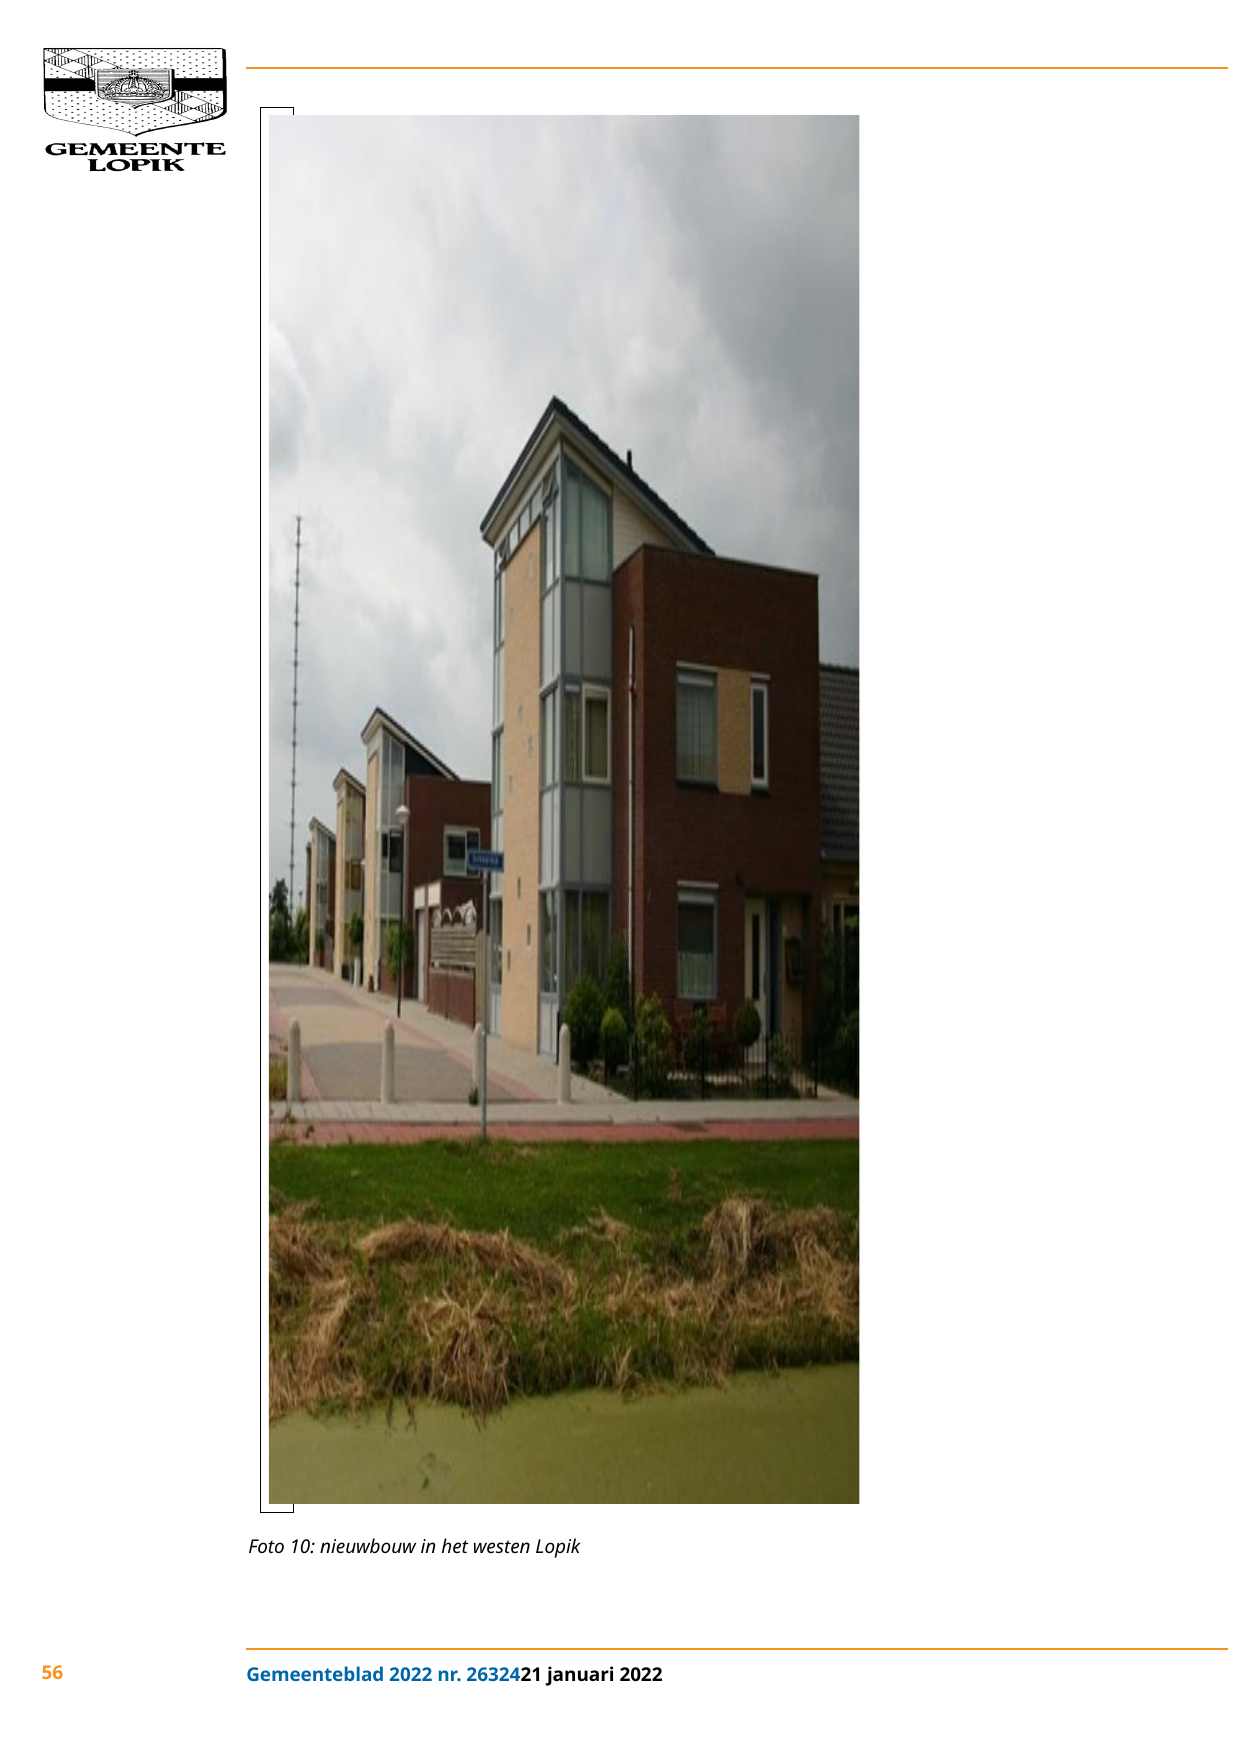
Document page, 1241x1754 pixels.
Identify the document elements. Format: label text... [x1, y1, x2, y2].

text Foto 10: nieuwbouw in het westen Lopik [248, 1534, 1152, 1559]
picture [41, 47, 231, 172]
picture [268, 115, 860, 1504]
